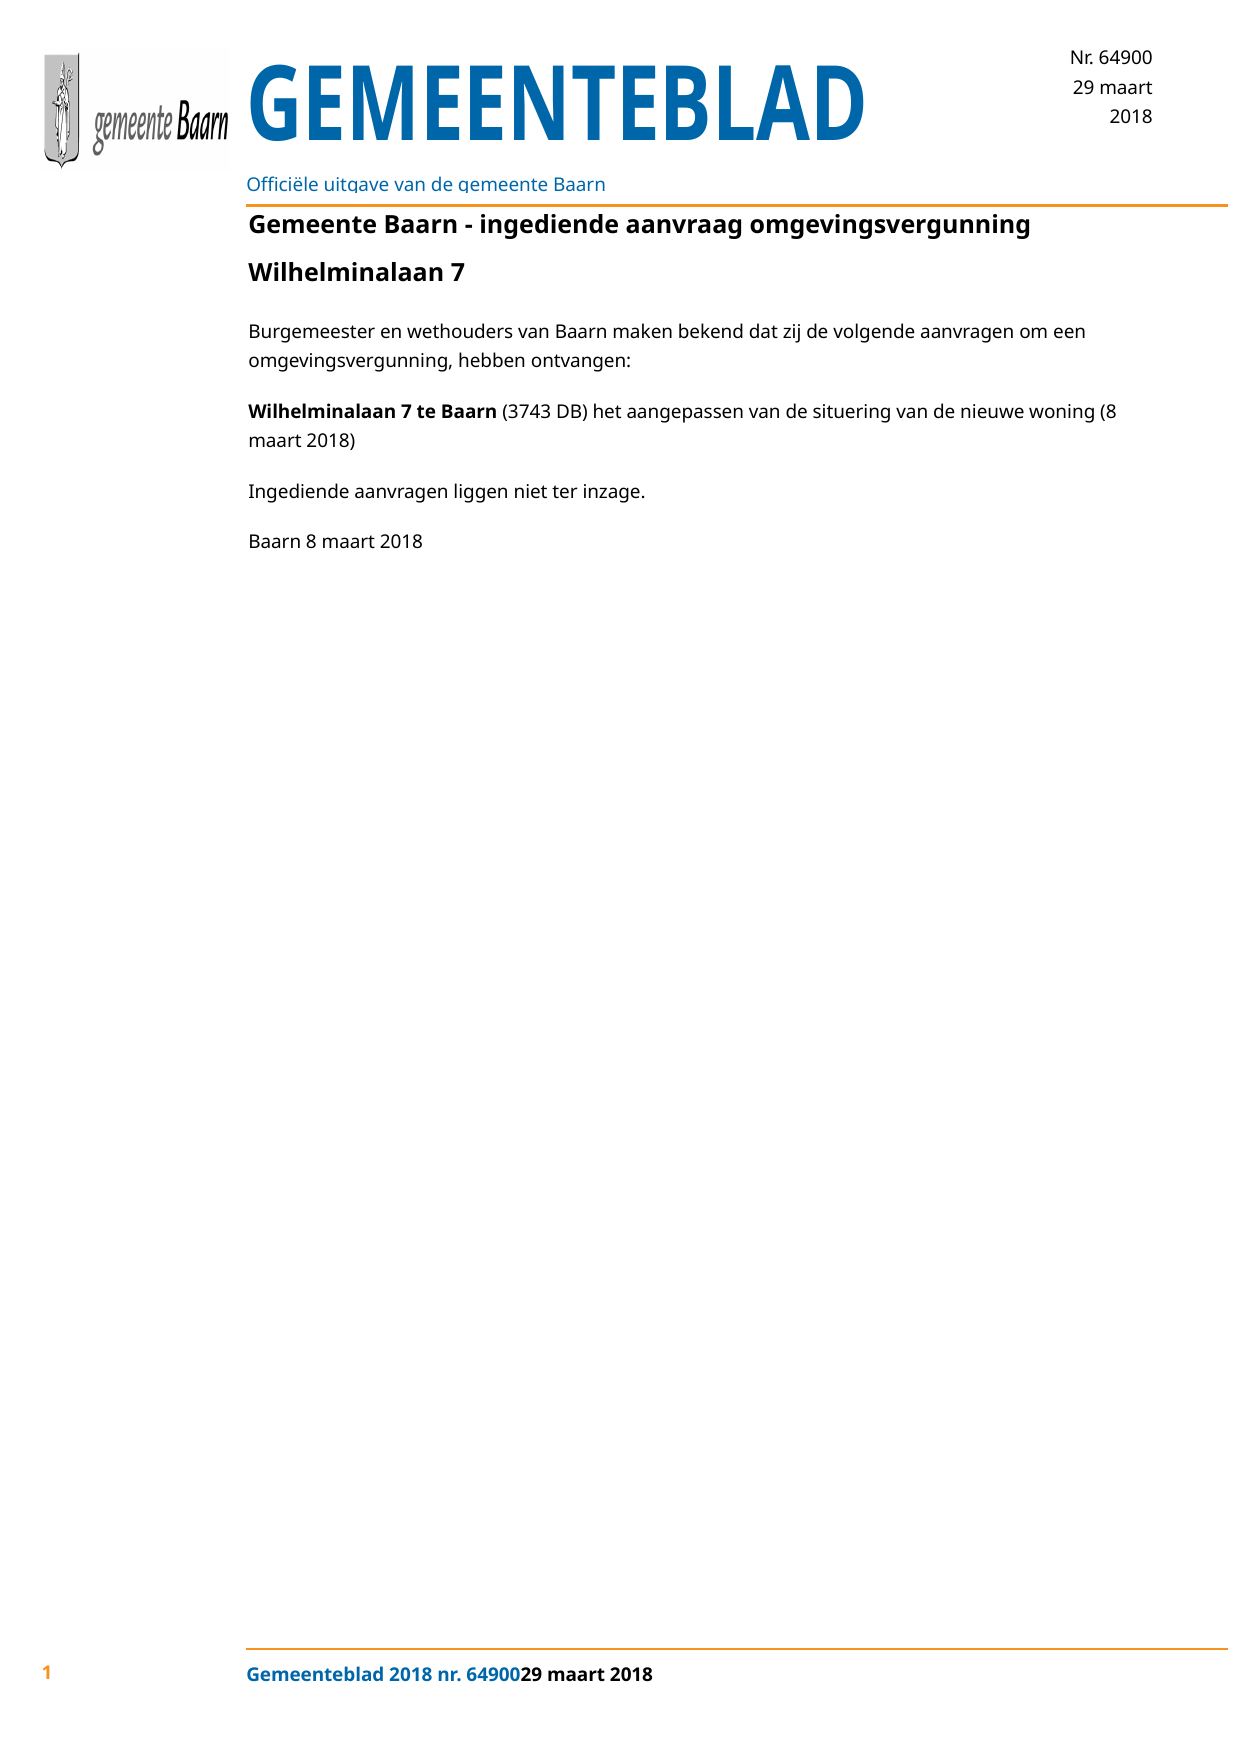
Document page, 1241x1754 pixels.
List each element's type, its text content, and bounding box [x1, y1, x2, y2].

text Baarn 8 maart 2018 [248, 528, 1152, 554]
text Wilhelminalaan 7 te Baarn (3743 DB) het aangepassen van de situering van de nieuwe woning (8 maart 2018) [248, 398, 1152, 453]
text Burgemeester en wethouders van Baarn maken bekend dat zij de volgende aanvragen om een omgevingsvergunning, hebben ontvangen: [248, 318, 1152, 373]
text Ingediende aanvragen liggen niet ter inzage. [248, 478, 1152, 504]
picture [41, 47, 231, 172]
text Gemeente Baarn - ingediende aanvraag omgevingsvergunning Wilhelminalaan 7 [248, 207, 1152, 288]
